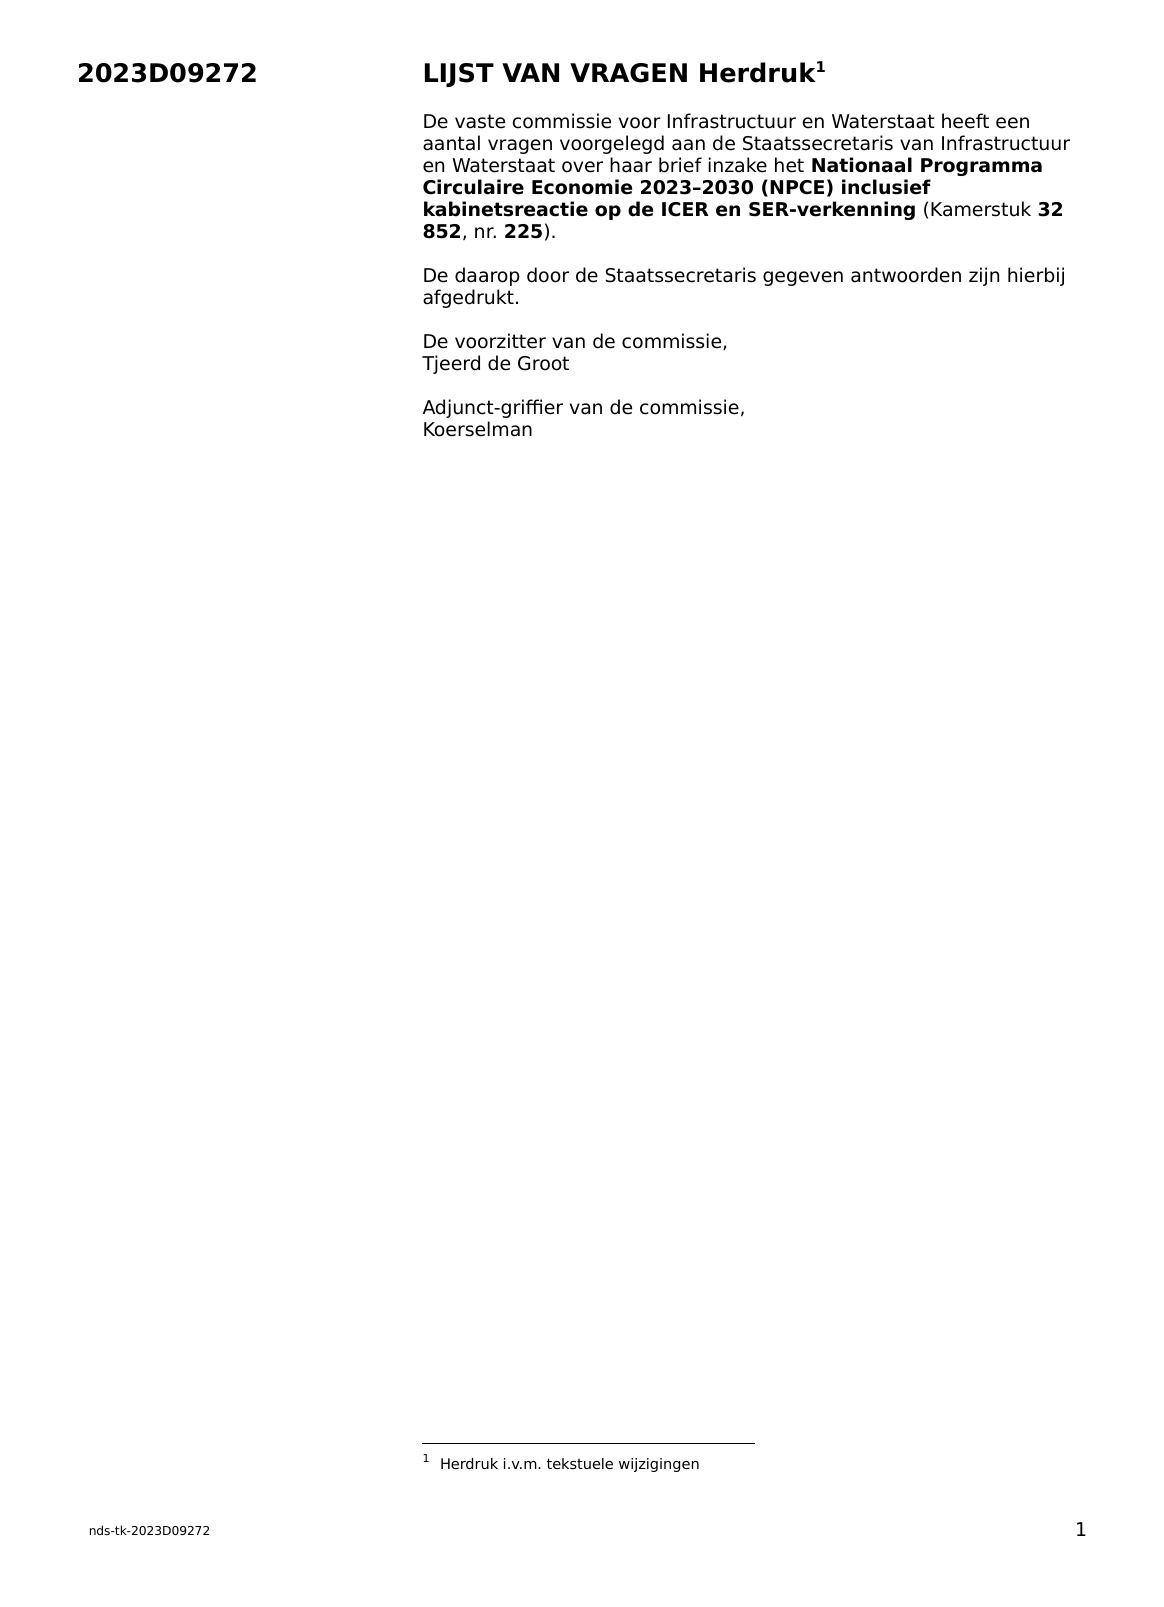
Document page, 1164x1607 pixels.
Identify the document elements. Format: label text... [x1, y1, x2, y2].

text De vaste commissie voor Infrastructuur en Waterstaat heeft een aantal vragen voorgelegd aan de Staatssecretaris van Infrastructuur en Waterstaat over haar brief inzake het Nationaal Programma Circulaire Economie 2023–2030 (NPCE) inclusief kabinetsreactie op de ICER en SER-verkenning (Kamerstuk 32 852, nr. 225). [422, 111, 1087, 243]
text 2023D09272 LIJST VAN VRAGEN Herdruk [77, 59, 1087, 89]
text Herdruk i.v.m. tekstuele wijzigingen [422, 1452, 1087, 1474]
text De daarop door de Staatssecretaris gegeven antwoorden zijn hierbij afgedrukt. [422, 265, 1087, 309]
text De voorzitter van de commissie, [422, 331, 1087, 353]
text Adjunct-griffier van de commissie, [422, 397, 1087, 419]
text Tjeerd de Groot [422, 353, 1087, 375]
text nds-tk-2023D09272 [88, 1524, 323, 1538]
text Koerselman [422, 419, 1087, 441]
